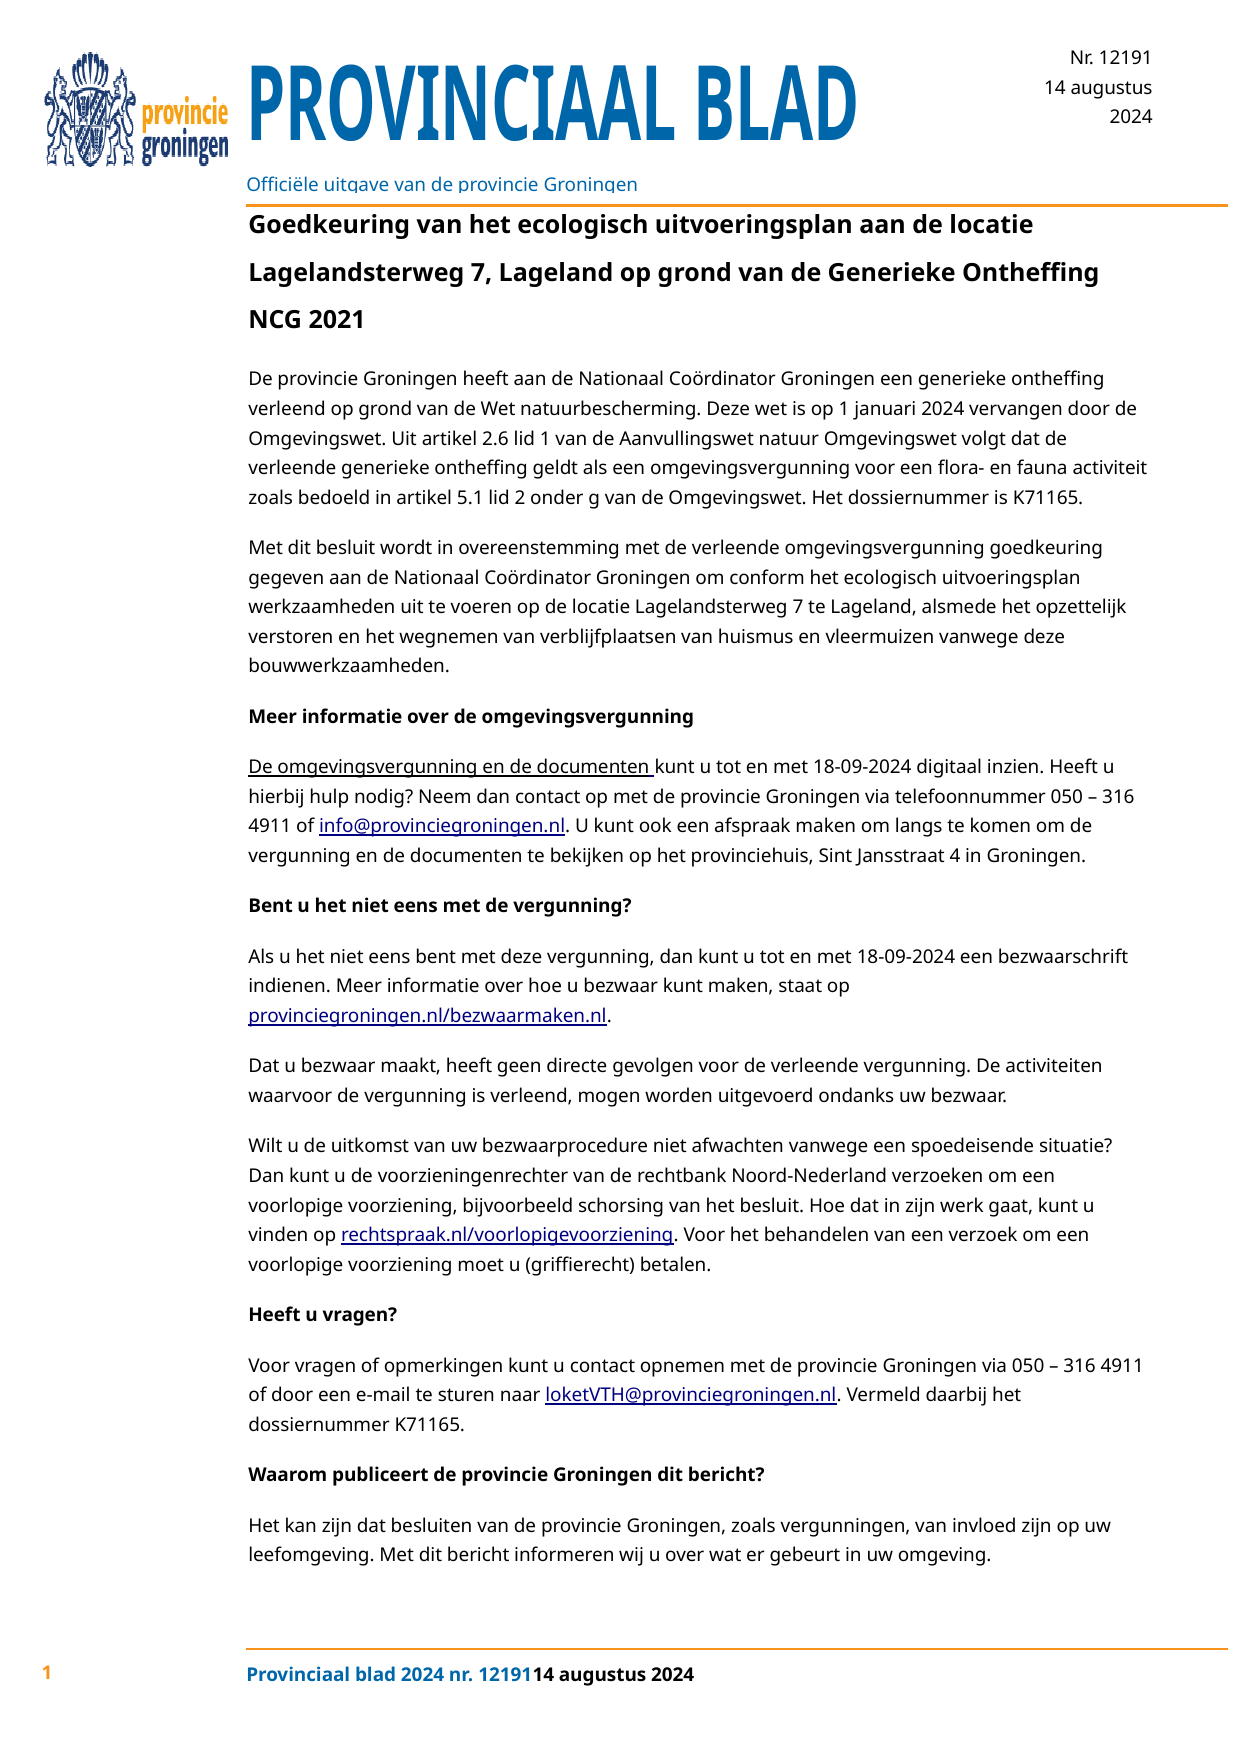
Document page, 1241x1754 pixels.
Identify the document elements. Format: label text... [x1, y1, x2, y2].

text Bent u het niet eens met de vergunning? [248, 893, 1152, 918]
text Voor vragen of opmerkingen kunt u contact opnemen met de provincie Groningen via 050 – 316 4911 of door een e-mail te sturen naar loketVTH@provinciegroningen.nl. Vermeld daarbij het dossiernummer K71165. [248, 1352, 1152, 1437]
text Meer informatie over de omgevingsvergunning [248, 703, 1152, 729]
text Goedkeuring van het ecologisch uitvoeringsplan aan de locatie Lagelandsterweg 7, Lageland op grond van de Generieke Ontheffing NCG 2021 [248, 207, 1152, 336]
text Met dit besluit wordt in overeenstemming met de verleende omgevingsvergunning goedkeuring gegeven aan de Nationaal Coördinator Groningen om conform het ecologisch uitvoeringsplan werkzaamheden uit te voeren op de locatie Lagelandsterweg 7 te Lageland, alsmede het opzettelijk verstoren en het wegnemen van verblijfplaatsen van huismus en vleermuizen vanwege deze bouwwerkzaamheden. [248, 534, 1152, 678]
text De provincie Groningen heeft aan de Nationaal Coördinator Groningen een generieke ontheffing verleend op grond van de Wet natuurbescherming. Deze wet is op 1 januari 2024 vervangen door de Omgevingswet. Uit artikel 2.6 lid 1 van de Aanvullingswet natuur Omgevingswet volgt dat de verleende generieke ontheffing geldt als een omgevingsvergunning voor een flora- en fauna activiteit zoals bedoeld in artikel 5.1 lid 2 onder g van de Omgevingswet. Het dossiernummer is K71165. [248, 366, 1152, 509]
text Waarom publiceert de provincie Groningen dit bericht? [248, 1461, 1152, 1487]
text Het kan zijn dat besluiten van de provincie Groningen, zoals vergunningen, van invloed zijn op uw leefomgeving. Met dit bericht informeren wij u over wat er gebeurt in uw omgeving. [248, 1512, 1152, 1567]
text Wilt u de uitkomst van uw bezwaarprocedure niet afwachten vanwege een spoedeisende situatie? Dan kunt u de voorzieningenrechter van de rechtbank Noord-Nederland verzoeken om een voorlopige voorziening, bijvoorbeeld schorsing van het besluit. Hoe dat in zijn werk gaat, kunt u vinden op rechtspraak.nl/voorlopigevoorziening. Voor het behandelen van een verzoek om een voorlopige voorziening moet u (griffierecht) betalen. [248, 1133, 1152, 1277]
text De omgevingsvergunning en de documenten kunt u tot en met 18-09-2024 digitaal inzien. Heeft u hierbij hulp nodig? Neem dan contact op met de provincie Groningen via telefoonnummer 050 – 316 4911 of info@provinciegroningen.nl. U kunt ook een afspraak maken om langs te komen om de vergunning en de documenten te bekijken op het provinciehuis, Sint Jansstraat 4 in Groningen. [248, 753, 1152, 868]
text Dat u bezwaar maakt, heeft geen directe gevolgen voor de verleende vergunning. De activiteiten waarvoor de vergunning is verleend, mogen worden uitgevoerd ondanks uw bezwaar. [248, 1053, 1152, 1108]
text Heeft u vragen? [248, 1301, 1152, 1327]
text Als u het niet eens bent met deze vergunning, dan kunt u tot en met 18-09-2024 een bezwaarschrift indienen. Meer informatie over hoe u bezwaar kunt maken, staat op provinciegroningen.nl/bezwaarmaken.nl. [248, 943, 1152, 1028]
picture [41, 47, 231, 172]
